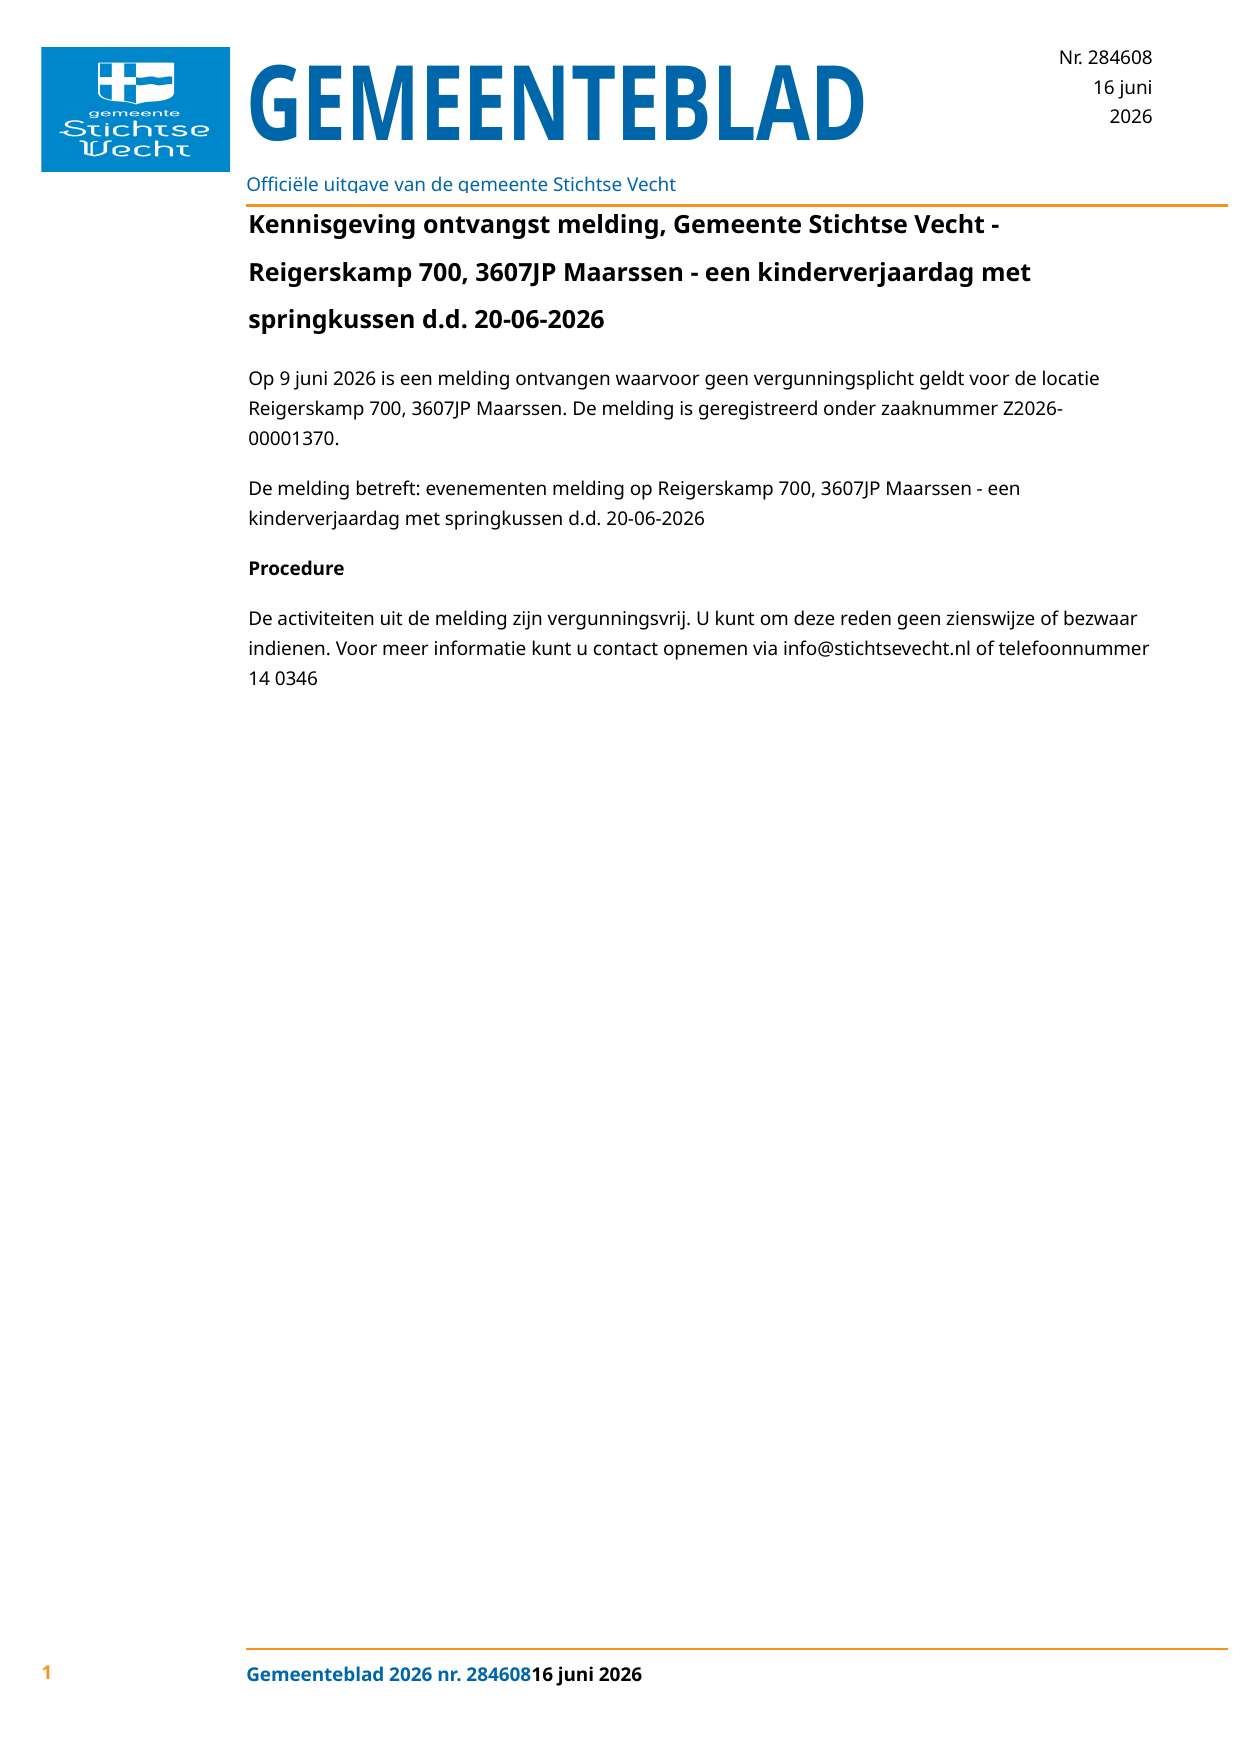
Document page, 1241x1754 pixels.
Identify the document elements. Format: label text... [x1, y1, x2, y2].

text De activiteiten uit de melding zijn vergunningsvrij. U kunt om deze reden geen zienswijze of bezwaar indienen. Voor meer informatie kunt u contact opnemen via info@stichtsevecht.nl of telefoonnummer 14 0346 [248, 606, 1152, 690]
text Kennisgeving ontvangst melding, Gemeente Stichtse Vecht - Reigerskamp 700, 3607JP Maarssen - een kinderverjaardag met springkussen d.d. 20-06-2026 [248, 207, 1152, 336]
text De melding betreft: evenementen melding op Reigerskamp 700, 3607JP Maarssen - een kinderverjaardag met springkussen d.d. 20-06-2026 [248, 475, 1152, 530]
text Op 9 juni 2026 is een melding ontvangen waarvoor geen vergunningsplicht geldt voor de locatie Reigerskamp 700, 3607JP Maarssen. De melding is geregistreerd onder zaaknummer Z2026-00001370. [248, 366, 1152, 450]
picture [137, 63, 174, 103]
picture [99, 63, 135, 101]
text Procedure [248, 555, 1152, 581]
